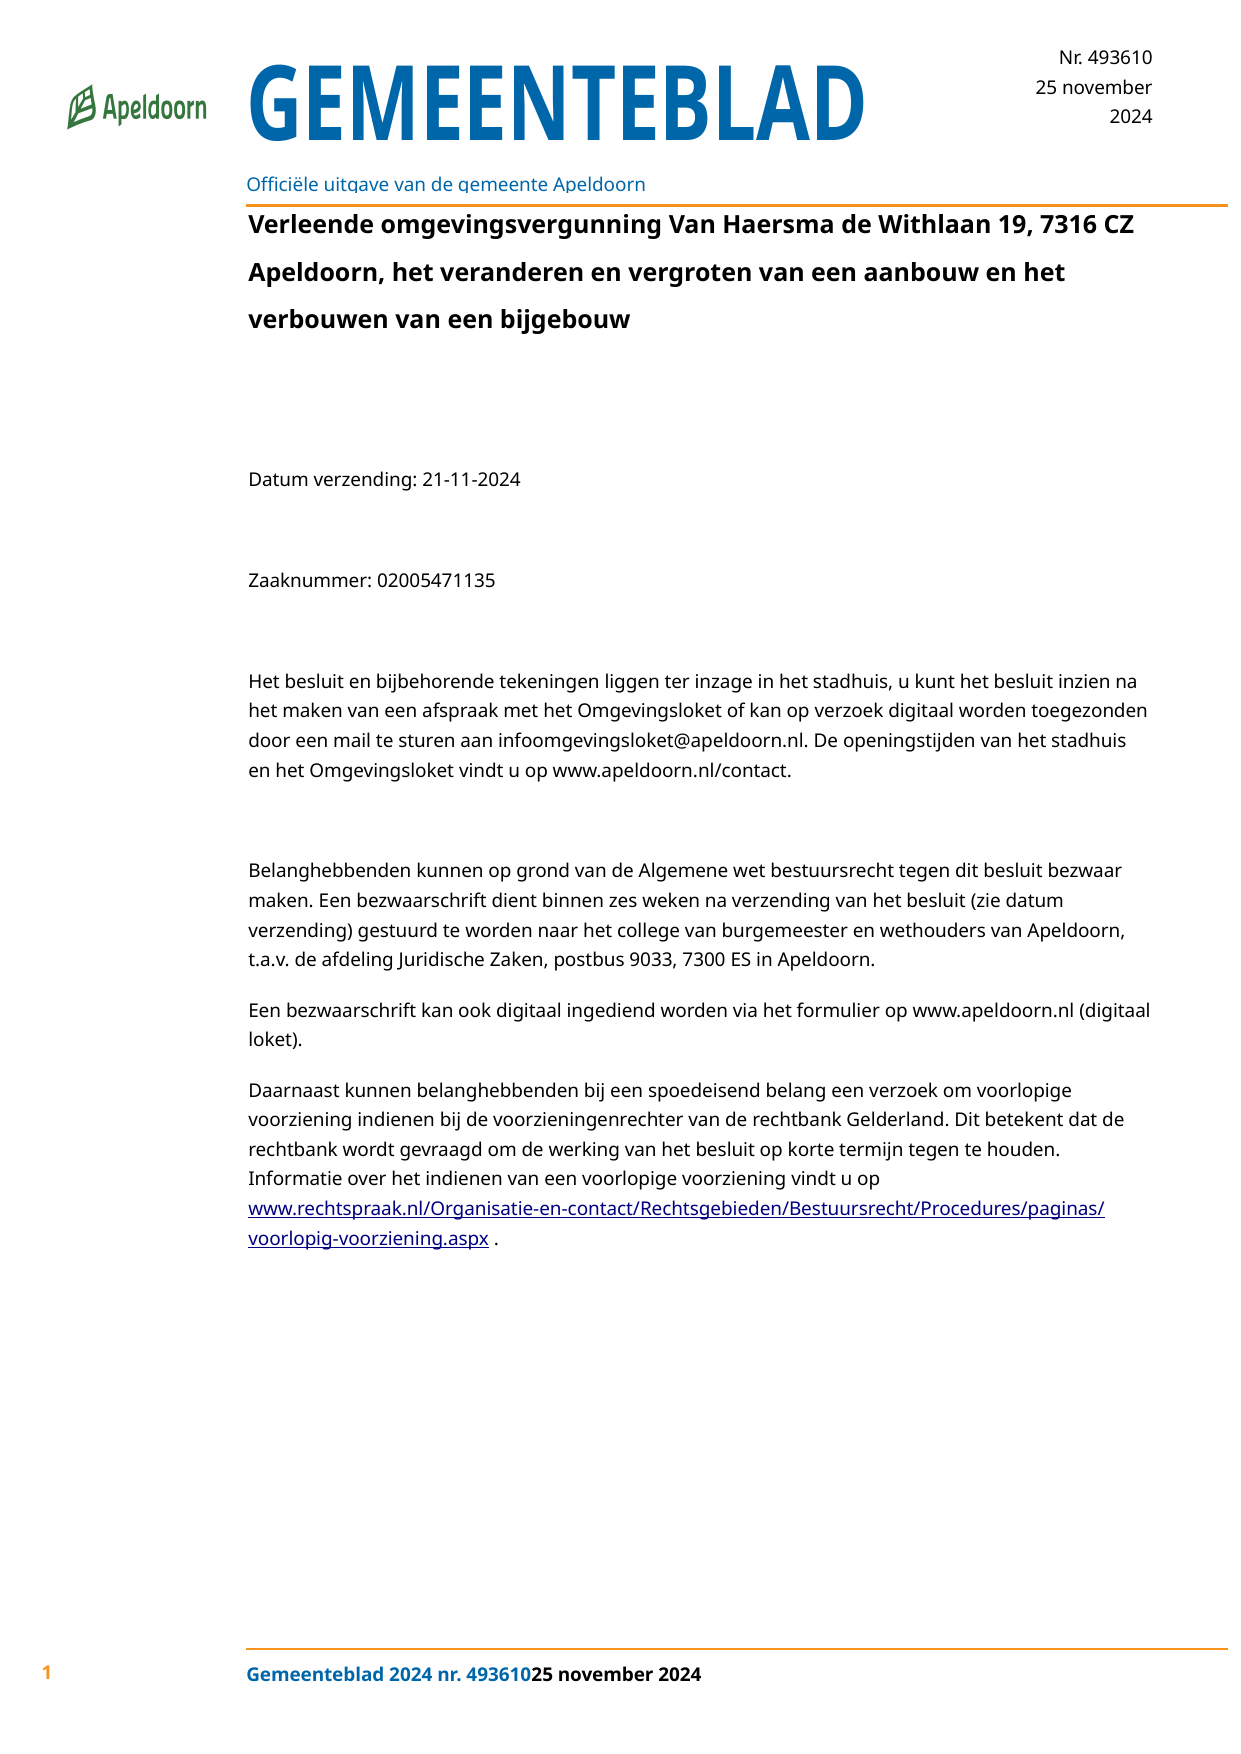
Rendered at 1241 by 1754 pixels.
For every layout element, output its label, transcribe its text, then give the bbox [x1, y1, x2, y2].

text Belanghebbenden kunnen op grond van de Algemene wet bestuursrecht tegen dit besluit bezwaar maken. Een bezwaarschrift dient binnen zes weken na verzending van het besluit (zie datum verzending) gestuurd te worden naar het college van burgemeester en wethouders van Apeldoorn, t.a.v. de afdeling Juridische Zaken, postbus 9033, 7300 ES in Apeldoorn. [248, 858, 1152, 972]
text Daarnaast kunnen belanghebbenden bij een spoedeisend belang een verzoek om voorlopige voorziening indienen bij de voorzieningenrechter van de rechtbank Gelderland. Dit betekent dat de rechtbank wordt gevraagd om de werking van het besluit op korte termijn tegen te houden. Informatie over het indienen van een voorlopige voorziening vindt u op www.rechtspraak.nl/Organisatie-en-contact/Rechtsgebieden/Bestuursrecht/Procedures/paginas/voorlopig-voorziening.aspx . [248, 1077, 1152, 1250]
text Een bezwaarschrift kan ook digitaal ingediend worden via het formulier op www.apeldoorn.nl (digitaal loket). [248, 997, 1152, 1052]
text Het besluit en bijbehorende tekeningen liggen ter inzage in het stadhuis, u kunt het besluit inzien na het maken van een afspraak met het Omgevingsloket of kan op verzoek digitaal worden toegezonden door een mail te sturen aan infoomgevingsloket@apeldoorn.nl. De openingstijden van het stadhuis en het Omgevingsloket vindt u op www.apeldoorn.nl/contact. [248, 668, 1152, 782]
text Zaaknummer: 02005471135 [248, 567, 1152, 593]
picture [41, 47, 231, 172]
text Datum verzending: 21-11-2024 [248, 466, 1152, 492]
text Verleende omgevingsvergunning Van Haersma de Withlaan 19, 7316 CZ Apeldoorn, het veranderen en vergroten van een aanbouw en het verbouwen van een bijgebouw [248, 207, 1152, 336]
